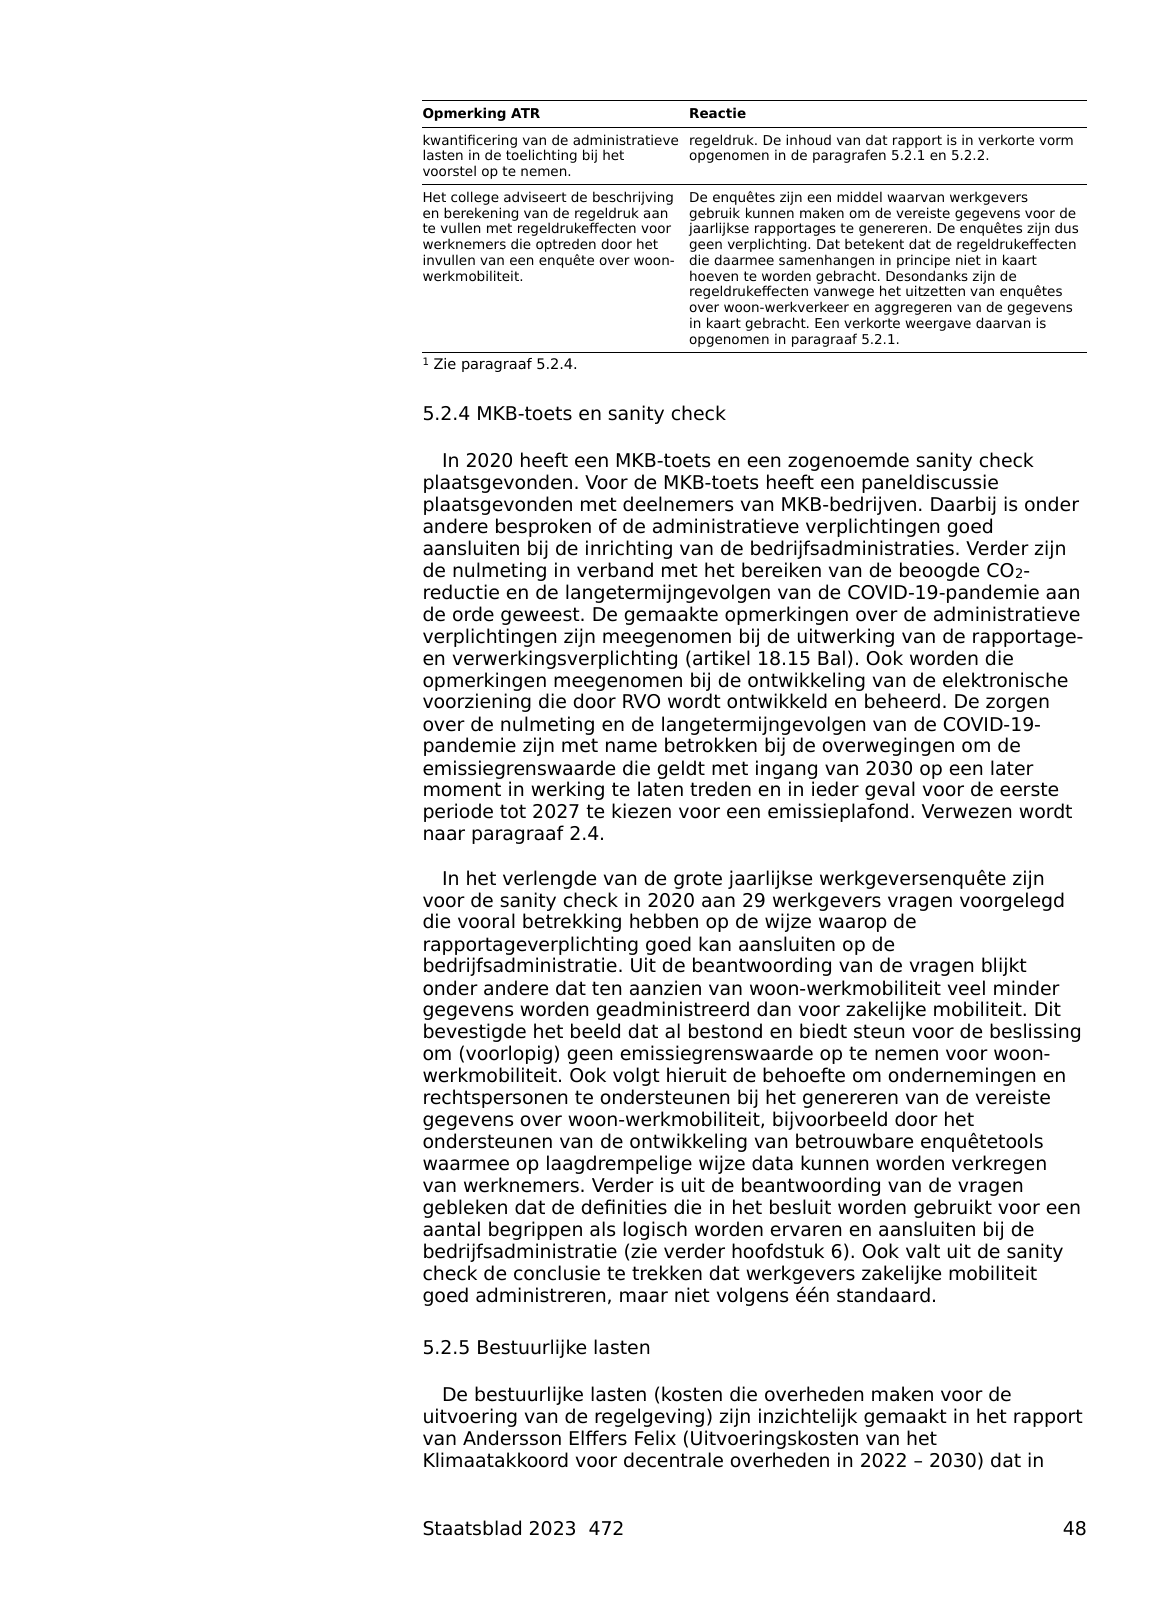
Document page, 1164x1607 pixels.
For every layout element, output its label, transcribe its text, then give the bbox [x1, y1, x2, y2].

subtitle 5.2.5 Bestuurlijke lasten [422, 1337, 1087, 1359]
table_cell 1 Zie paragraaf 5.2.4. [422, 353, 1087, 373]
table_cell Het college adviseert de beschrijving en berekening van de regeldruk aan te vullen met regeldrukeffecten voor werknemers die optreden door het invullen van een enquête over woon-werkmobiliteit. [422, 185, 683, 352]
table_header Reactie [683, 101, 1087, 127]
table_cell De enquêtes zijn een middel waarvan werkgevers gebruik kunnen maken om de vereiste gegevens voor de jaarlijkse rapportages te genereren. De enquêtes zijn dus geen verplichting. Dat betekent dat de regeldrukeffecten die daarmee samenhangen in principe niet in kaart hoeven te worden gebracht. Desondanks zijn de regeldrukeffecten vanwege het uitzetten van enquêtes over woon-werkverkeer en aggregeren van de gegevens in kaart gebracht. Een verkorte weergave daarvan is opgenomen in paragraaf 5.2.1. [683, 185, 1087, 352]
table_header Opmerking ATR [422, 101, 683, 127]
table_cell regeldruk. De inhoud van dat rapport is in verkorte vorm opgenomen in de paragrafen 5.2.1 en 5.2.2. [683, 128, 1087, 184]
table_cell kwantificering van de administratieve lasten in de toelichting bij het voorstel op te nemen. [422, 128, 683, 184]
subtitle 5.2.4 MKB-toets en sanity check [422, 403, 1087, 425]
text De bestuurlijke lasten (kosten die overheden maken voor de uitvoering van de regelgeving) zijn inzichtelijk gemaakt in het rapport van Andersson Elffers Felix (Uitvoeringskosten van het Klimaatakkoord voor decentrale overheden in 2022 – 2030) dat in [422, 1384, 1087, 1472]
text In het verlengde van de grote jaarlijkse werkgeversenquête zijn voor de sanity check in 2020 aan 29 werkgevers vragen voorgelegd die vooral betrekking hebben op de wijze waarop de rapportageverplichting goed kan aansluiten op de bedrijfsadministratie. Uit de beantwoording van de vragen blijkt onder andere dat ten aanzien van woon-werkmobiliteit veel minder gegevens worden geadministreerd dan voor zakelijke mobiliteit. Dit bevestigde het beeld dat al bestond en biedt steun voor de beslissing om (voorlopig) geen emissiegrenswaarde op te nemen voor woon-werkmobiliteit. Ook volgt hieruit de behoefte om ondernemingen en rechtspersonen te ondersteunen bij het genereren van de vereiste gegevens over woon-werkmobiliteit, bijvoorbeeld door het ondersteunen van de ontwikkeling van betrouwbare enquêtetools waarmee op laagdrempelige wijze data kunnen worden verkregen van werknemers. Verder is uit de beantwoording van de vragen gebleken dat de definities die in het besluit worden gebruikt voor een aantal begrippen als logisch worden ervaren en aansluiten bij de bedrijfsadministratie (zie verder hoofdstuk 6). Ook valt uit de sanity check de conclusie te trekken dat werkgevers zakelijke mobiliteit goed administreren, maar niet volgens één standaard. [422, 867, 1087, 1307]
text In 2020 heeft een MKB-toets en een zogenoemde sanity check plaatsgevonden. Voor de MKB-toets heeft een paneldiscussie plaatsgevonden met deelnemers van MKB-bedrijven. Daarbij is onder andere besproken of de administratieve verplichtingen goed aansluiten bij de inrichting van de bedrijfsadministraties. Verder zijn de nulmeting in verband met het bereiken van de beoogde CO2-reductie en de langetermijngevolgen van de COVID-19-pandemie aan de orde geweest. De gemaakte opmerkingen over de administratieve verplichtingen zijn meegenomen bij de uitwerking van de rapportage- en verwerkingsverplichting (artikel 18.15 Bal). Ook worden die opmerkingen meegenomen bij de ontwikkeling van de elektronische voorziening die door RVO wordt ontwikkeld en beheerd. De zorgen over de nulmeting en de langetermijngevolgen van de COVID-19-pandemie zijn met name betrokken bij de overwegingen om de emissiegrenswaarde die geldt met ingang van 2030 op een later moment in werking te laten treden en in ieder geval voor de eerste periode tot 2027 te kiezen voor een emissieplafond. Verwezen wordt naar paragraaf 2.4. [422, 450, 1087, 845]
